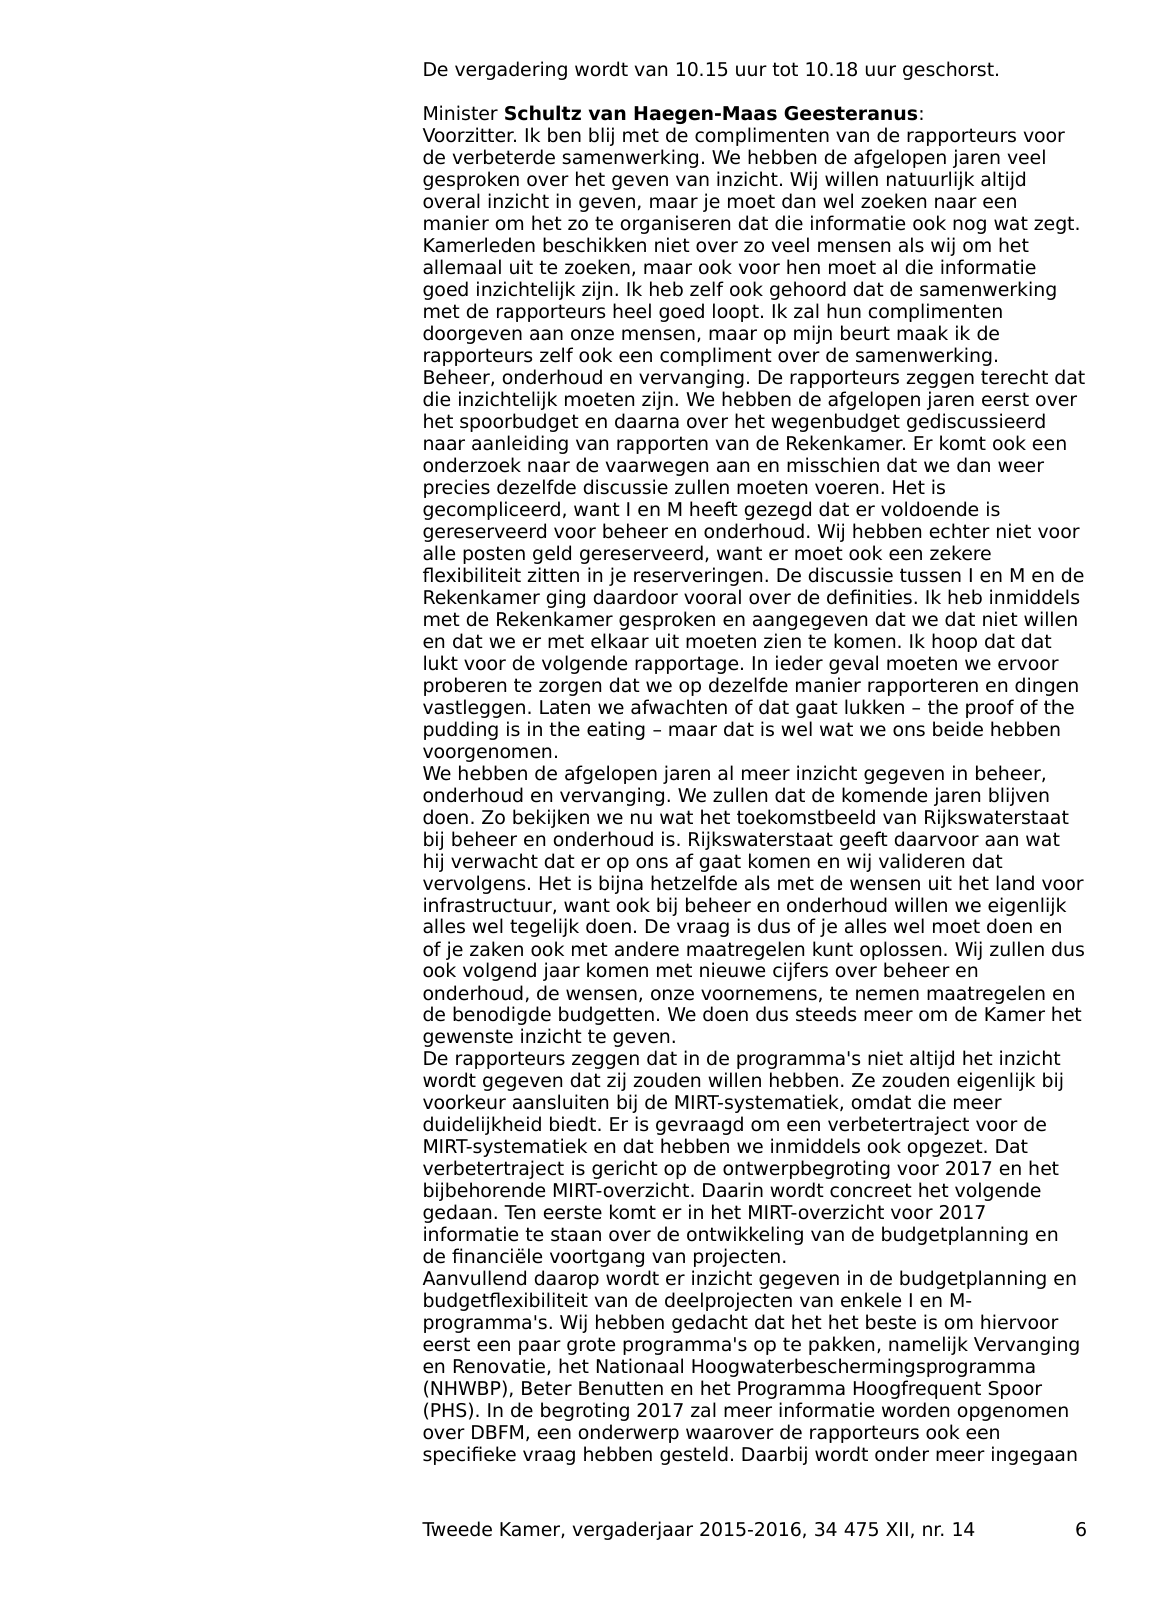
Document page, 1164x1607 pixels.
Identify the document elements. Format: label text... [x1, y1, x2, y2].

text We hebben de afgelopen jaren al meer inzicht gegeven in beheer, onderhoud en vervanging. We zullen dat de komende jaren blijven doen. Zo bekijken we nu wat het toekomstbeeld van Rijkswaterstaat bij beheer en onderhoud is. Rijkswaterstaat geeft daarvoor aan wat hij verwacht dat er op ons af gaat komen en wij valideren dat vervolgens. Het is bijna hetzelfde als met de wensen uit het land voor infrastructuur, want ook bij beheer en onderhoud willen we eigenlijk alles wel tegelijk doen. De vraag is dus of je alles wel moet doen en of je zaken ook met andere maatregelen kunt oplossen. Wij zullen dus ook volgend jaar komen met nieuwe cijfers over beheer en onderhoud, de wensen, onze voornemens, te nemen maatregelen en de benodigde budgetten. We doen dus steeds meer om de Kamer het gewenste inzicht te geven. [422, 763, 1087, 1048]
text Voorzitter. Ik ben blij met de complimenten van de rapporteurs voor de verbeterde samenwerking. We hebben de afgelopen jaren veel gesproken over het geven van inzicht. Wij willen natuurlijk altijd overal inzicht in geven, maar je moet dan wel zoeken naar een manier om het zo te organiseren dat die informatie ook nog wat zegt. Kamerleden beschikken niet over zo veel mensen als wij om het allemaal uit te zoeken, maar ook voor hen moet al die informatie goed inzichtelijk zijn. Ik heb zelf ook gehoord dat de samenwerking met de rapporteurs heel goed loopt. Ik zal hun complimenten doorgeven aan onze mensen, maar op mijn beurt maak ik de rapporteurs zelf ook een compliment over de samenwerking. [422, 125, 1087, 367]
text Beheer, onderhoud en vervanging. De rapporteurs zeggen terecht dat die inzichtelijk moeten zijn. We hebben de afgelopen jaren eerst over het spoorbudget en daarna over het wegenbudget gediscussieerd naar aanleiding van rapporten van de Rekenkamer. Er komt ook een onderzoek naar de vaarwegen aan en misschien dat we dan weer precies dezelfde discussie zullen moeten voeren. Het is gecompliceerd, want I en M heeft gezegd dat er voldoende is gereserveerd voor beheer en onderhoud. Wij hebben echter niet voor alle posten geld gereserveerd, want er moet ook een zekere flexibiliteit zitten in je reserveringen. De discussie tussen I en M en de Rekenkamer ging daardoor vooral over de definities. Ik heb inmiddels met de Rekenkamer gesproken en aangegeven dat we dat niet willen en dat we er met elkaar uit moeten zien te komen. Ik hoop dat dat lukt voor de volgende rapportage. In ieder geval moeten we ervoor proberen te zorgen dat we op dezelfde manier rapporteren en dingen vastleggen. Laten we afwachten of dat gaat lukken – the proof of the pudding is in the eating – maar dat is wel wat we ons beide hebben voorgenomen. [422, 367, 1087, 763]
text De rapporteurs zeggen dat in de programma's niet altijd het inzicht wordt gegeven dat zij zouden willen hebben. Ze zouden eigenlijk bij voorkeur aansluiten bij de MIRT-systematiek, omdat die meer duidelijkheid biedt. Er is gevraagd om een verbetertraject voor de MIRT-systematiek en dat hebben we inmiddels ook opgezet. Dat verbetertraject is gericht op de ontwerpbegroting voor 2017 en het bijbehorende MIRT-overzicht. Daarin wordt concreet het volgende gedaan. Ten eerste komt er in het MIRT-overzicht voor 2017 informatie te staan over de ontwikkeling van de budgetplanning en de financiële voortgang van projecten. [422, 1048, 1087, 1268]
text De vergadering wordt van 10.15 uur tot 10.18 uur geschorst. [422, 59, 1087, 81]
text Minister Schultz van Haegen-Maas Geesteranus: [422, 103, 1087, 125]
text Aanvullend daarop wordt er inzicht gegeven in de budgetplanning en budgetflexibiliteit van de deelprojecten van enkele I en M-programma's. Wij hebben gedacht dat het het beste is om hiervoor eerst een paar grote programma's op te pakken, namelijk Vervanging en Renovatie, het Nationaal Hoogwaterbeschermingsprogramma (NHWBP), Beter Benutten en het Programma Hoogfrequent Spoor (PHS). In de begroting 2017 zal meer informatie worden opgenomen over DBFM, een onderwerp waarover de rapporteurs ook een specifieke vraag hebben gesteld. Daarbij wordt onder meer ingegaan [422, 1268, 1087, 1466]
